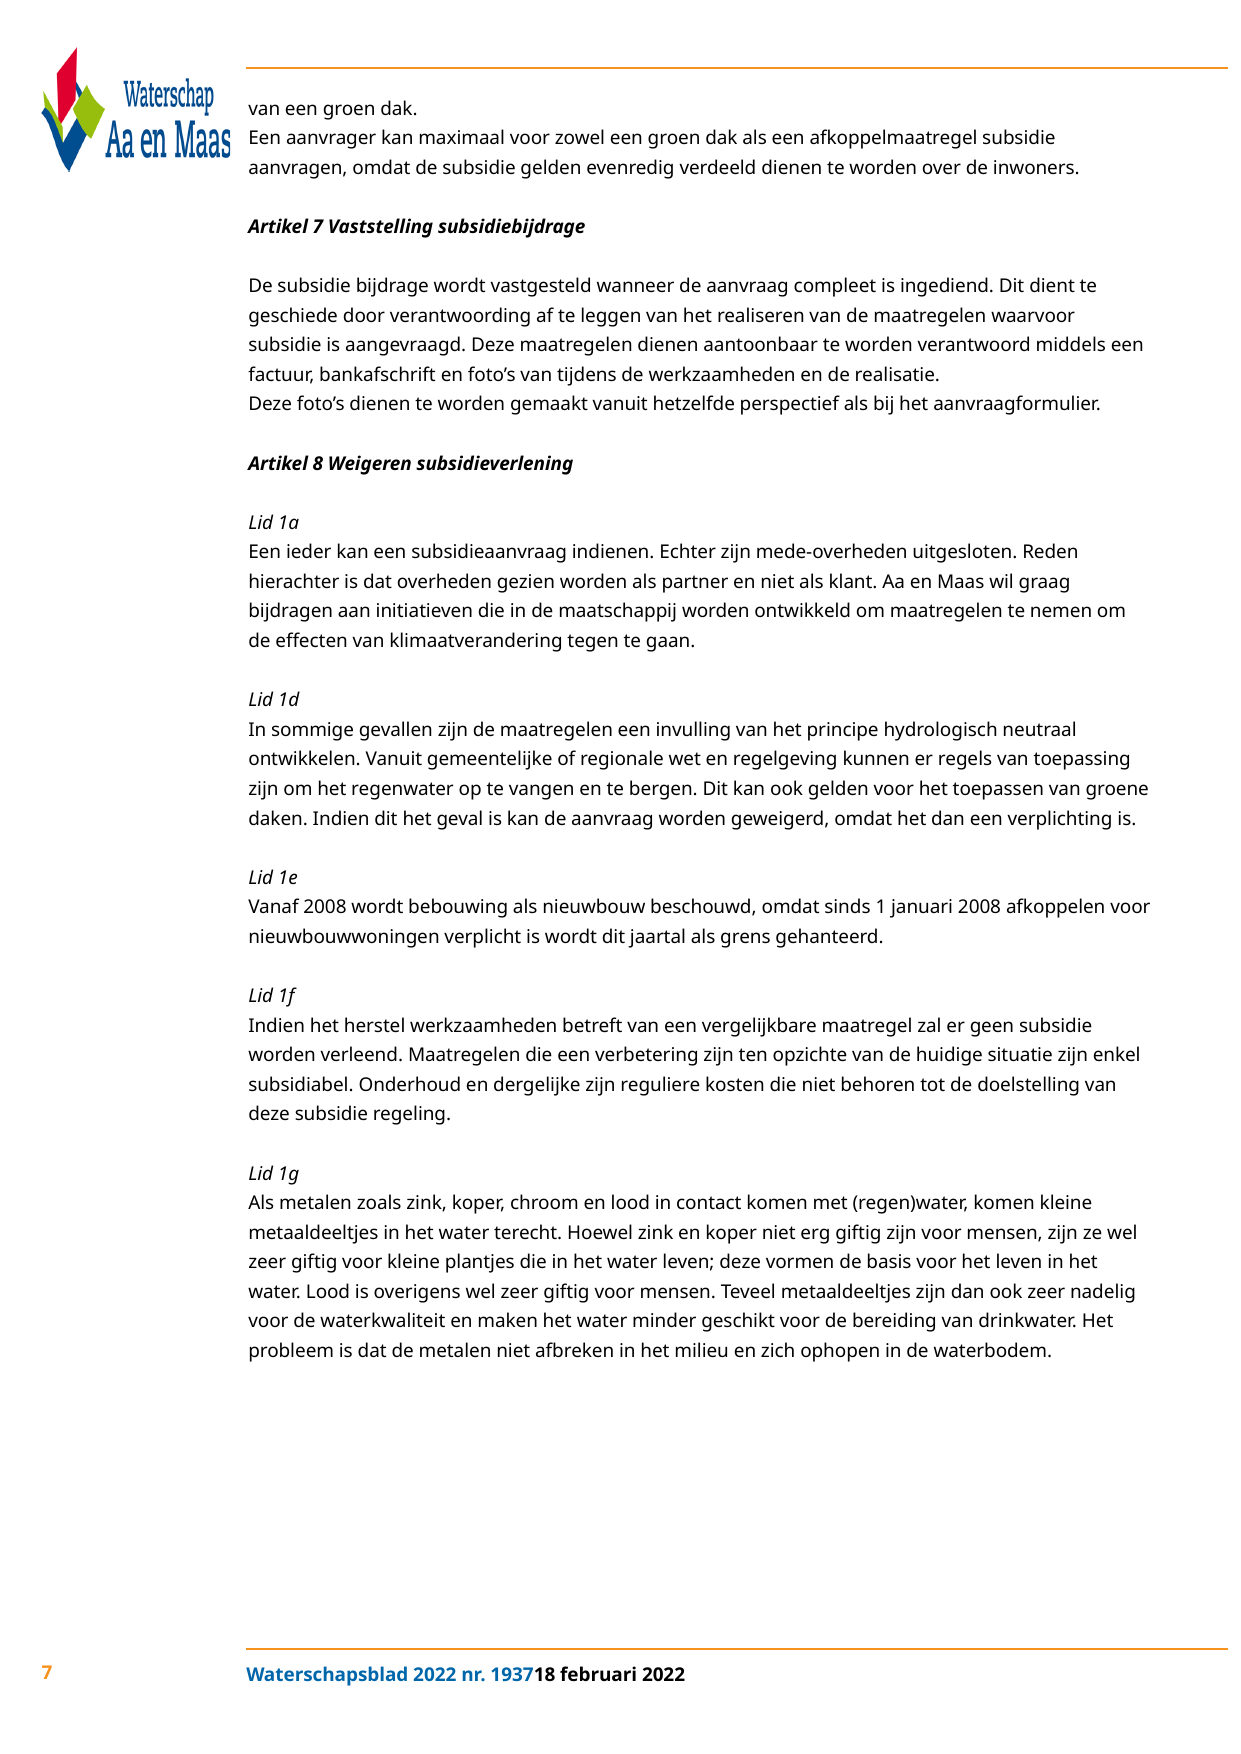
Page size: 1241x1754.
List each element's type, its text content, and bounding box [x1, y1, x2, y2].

text Indien het herstel werkzaamheden betreft van een vergelijkbare maatregel zal er geen subsidie worden verleend. Maatregelen die een verbetering zijn ten opzichte van de huidige situatie zijn enkel subsidiabel. Onderhoud en dergelijke zijn reguliere kosten die niet behoren tot de doelstelling van deze subsidie regeling. [248, 1012, 1152, 1126]
text Artikel 8 Weigeren subsidieverlening [248, 450, 1152, 476]
text Lid 1g [248, 1160, 1152, 1186]
picture [41, 47, 231, 172]
text De subsidie bijdrage wordt vastgesteld wanneer de aanvraag compleet is ingediend. Dit dient te geschiede door verantwoording af te leggen van het realiseren van de maatregelen waarvoor subsidie is aangevraagd. Deze maatregelen dienen aantoonbaar te worden verantwoord middels een factuur, bankafschrift en foto’s van tijdens de werkzaamheden en de realisatie. [248, 272, 1152, 387]
text Lid 1a [248, 509, 1152, 535]
text Een aanvrager kan maximaal voor zowel een groen dak als een afkoppelmaatregel subsidie aanvragen, omdat de subsidie gelden evenredig verdeeld dienen te worden over de inwoners. [248, 124, 1152, 180]
text Lid 1d [248, 686, 1152, 712]
text Artikel 7 Vaststelling subsidiebijdrage [248, 213, 1152, 239]
text Deze foto’s dienen te worden gemaakt vanuit hetzelfde perspectief als bij het aanvraagformulier. [248, 391, 1152, 416]
text Een ieder kan een subsidieaanvraag indienen. Echter zijn mede-overheden uitgesloten. Reden hierachter is dat overheden gezien worden als partner en niet als klant. Aa en Maas wil graag bijdragen aan initiatieven die in de maatschappij worden ontwikkeld om maatregelen te nemen om de effecten van klimaatverandering tegen te gaan. [248, 538, 1152, 653]
text Lid 1e [248, 864, 1152, 890]
text van een groen dak. [248, 95, 1152, 121]
text Als metalen zoals zink, koper, chroom en lood in contact komen met (regen)water, komen kleine metaaldeeltjes in het water terecht. Hoewel zink en koper niet erg giftig zijn voor mensen, zijn ze wel zeer giftig voor kleine plantjes die in het water leven; deze vormen de basis voor het leven in het water. Lood is overigens wel zeer giftig voor mensen. Teveel metaaldeeltjes zijn dan ook zeer nadelig voor de waterkwaliteit en maken het water minder geschikt voor de bereiding van drinkwater. Het probleem is dat de metalen niet afbreken in het milieu en zich ophopen in de waterbodem. [248, 1189, 1152, 1363]
text In sommige gevallen zijn de maatregelen een invulling van het principe hydrologisch neutraal ontwikkelen. Vanuit gemeentelijke of regionale wet en regelgeving kunnen er regels van toepassing zijn om het regenwater op te vangen en te bergen. Dit kan ook gelden voor het toepassen van groene daken. Indien dit het geval is kan de aanvraag worden geweigerd, omdat het dan een verplichting is. [248, 716, 1152, 831]
text Lid 1f [248, 982, 1152, 1008]
text Vanaf 2008 wordt bebouwing als nieuwbouw beschouwd, omdat sinds 1 januari 2008 afkoppelen voor nieuwbouwwoningen verplicht is wordt dit jaartal als grens gehanteerd. [248, 893, 1152, 949]
